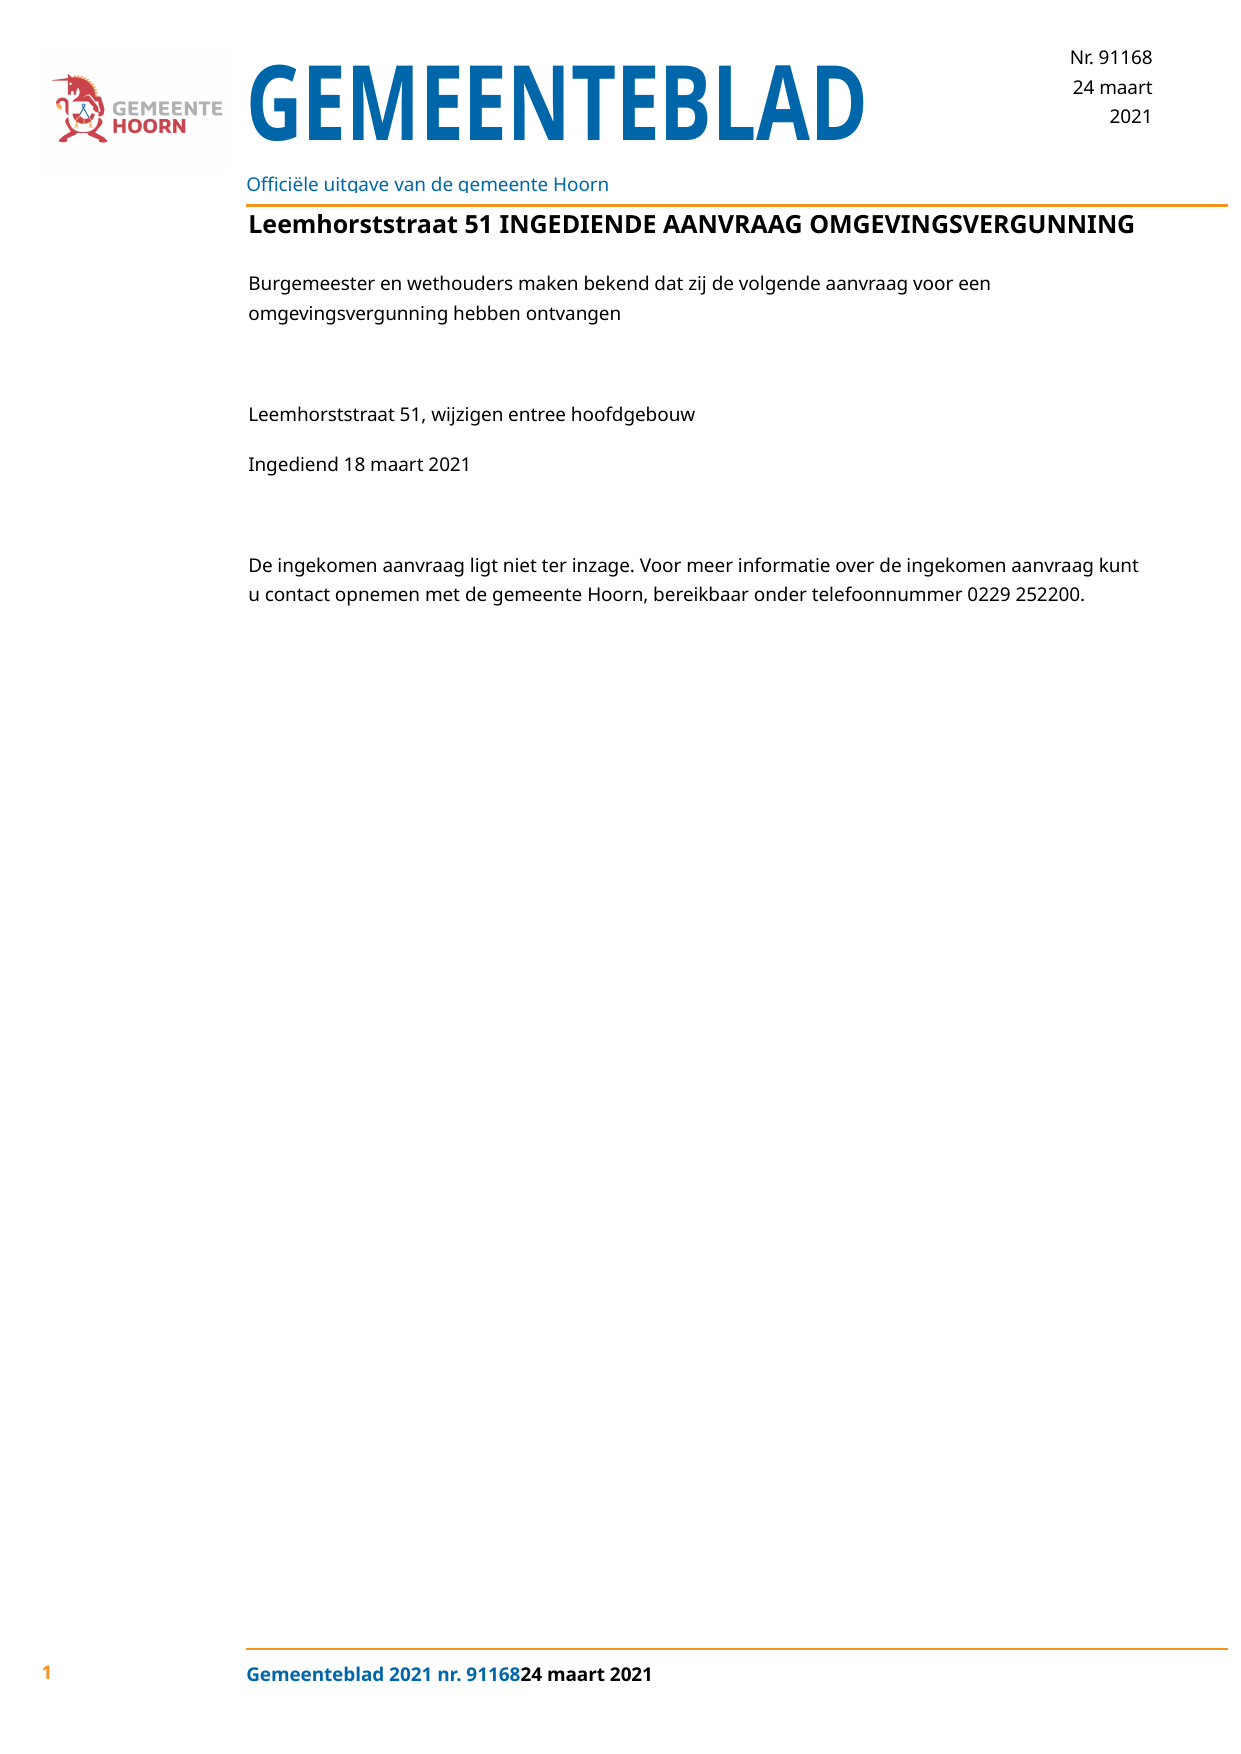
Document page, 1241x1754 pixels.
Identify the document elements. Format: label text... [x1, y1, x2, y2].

text Burgemeester en wethouders maken bekend dat zij de volgende aanvraag voor een omgevingsvergunning hebben ontvangen [248, 270, 1152, 326]
text Leemhorststraat 51 INGEDIENDE AANVRAAG OMGEVINGSVERGUNNING [248, 207, 1152, 241]
text De ingekomen aanvraag ligt niet ter inzage. Voor meer informatie over de ingekomen aanvraag kunt u contact opnemen met de gemeente Hoorn, bereikbaar onder telefoonnummer 0229 252200. [248, 552, 1152, 607]
picture [41, 47, 231, 172]
text Leemhorststraat 51, wijzigen entree hoofdgebouw [248, 401, 1152, 426]
text Ingediend 18 maart 2021 [248, 451, 1152, 477]
